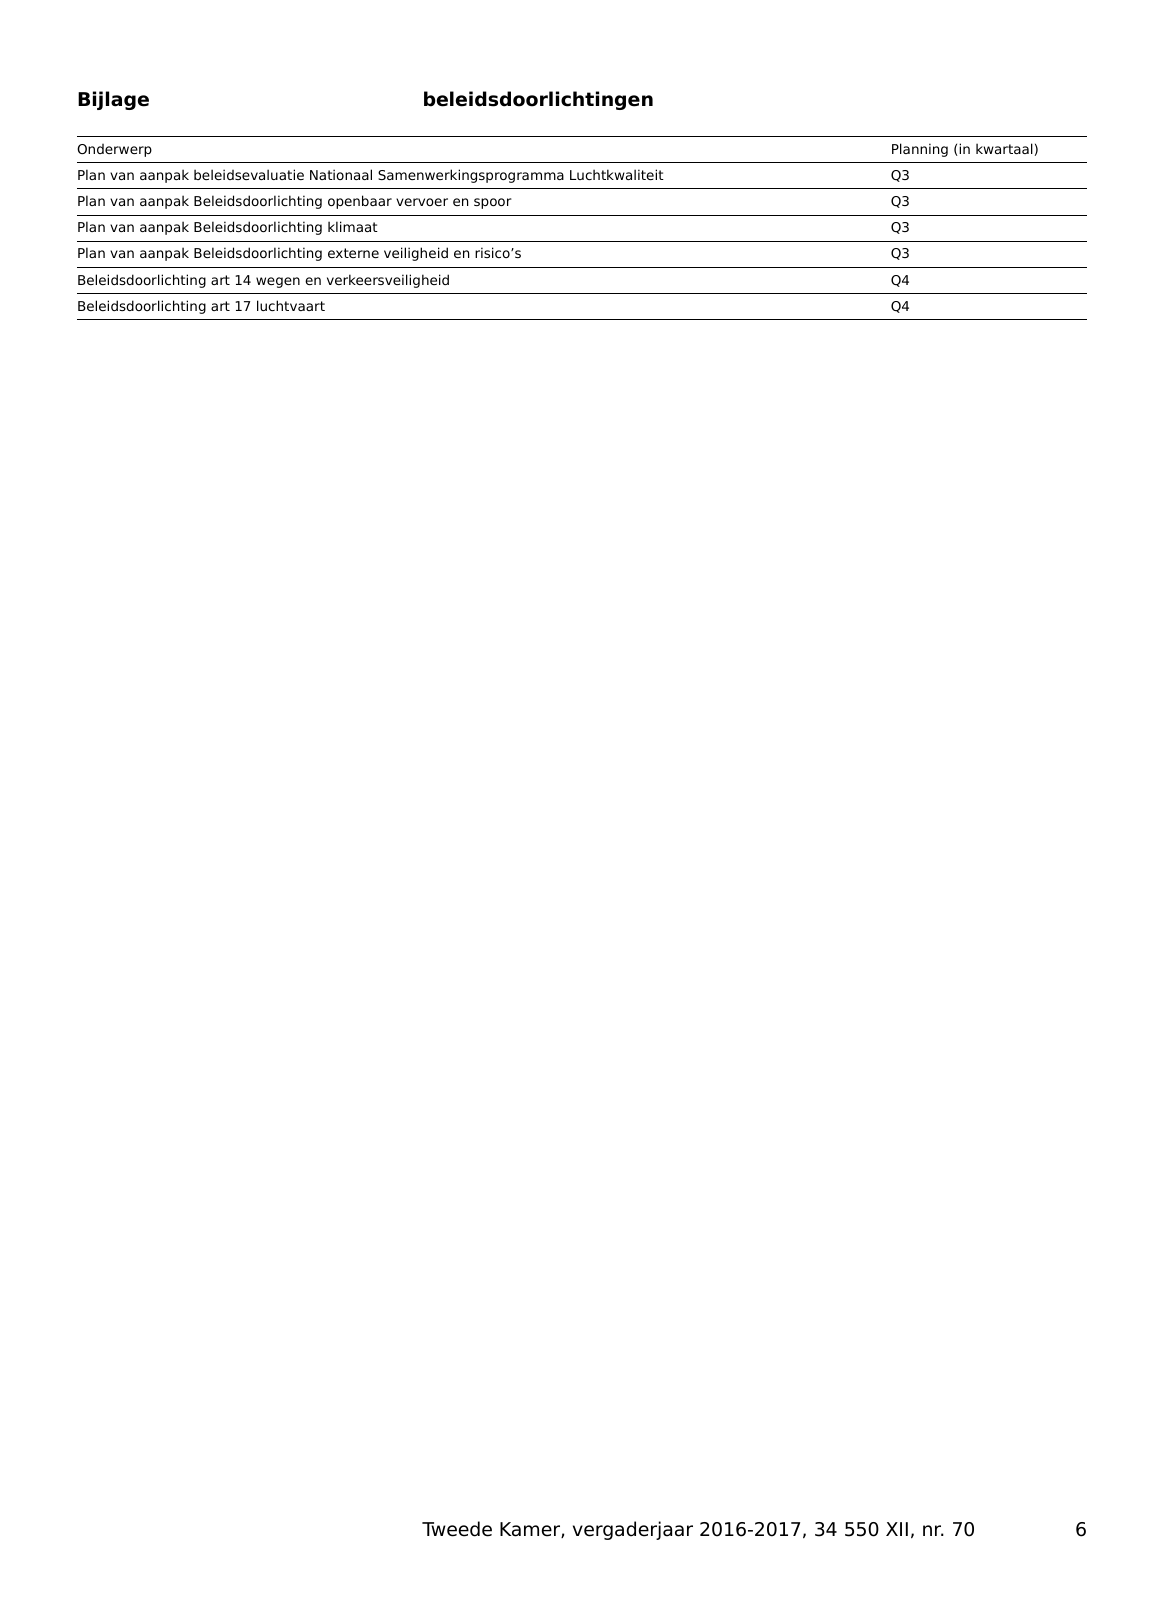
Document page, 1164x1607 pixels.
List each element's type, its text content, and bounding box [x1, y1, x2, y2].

table_cell Q4 [885, 268, 1087, 293]
table_cell Plan van aanpak Beleidsdoorlichting externe veiligheid en risico’s [77, 242, 885, 267]
table_cell Beleidsdoorlichting art 14 wegen en verkeersveiligheid [77, 268, 885, 293]
table_header Planning (in kwartaal) [885, 137, 1087, 162]
table_cell Q4 [885, 294, 1087, 319]
table_cell Plan van aanpak beleidsevaluatie Nationaal Samenwerkingsprogramma Luchtkwaliteit [77, 163, 885, 188]
table_cell Q3 [885, 216, 1087, 241]
subtitle Bijlage beleidsdoorlichtingen [77, 89, 1087, 111]
table_header Onderwerp [77, 137, 885, 162]
table_cell Plan van aanpak Beleidsdoorlichting openbaar vervoer en spoor [77, 189, 885, 214]
table_cell Q3 [885, 242, 1087, 267]
table_cell Q3 [885, 189, 1087, 214]
table_cell Q3 [885, 163, 1087, 188]
table_cell Plan van aanpak Beleidsdoorlichting klimaat [77, 216, 885, 241]
table_cell Beleidsdoorlichting art 17 luchtvaart [77, 294, 885, 319]
